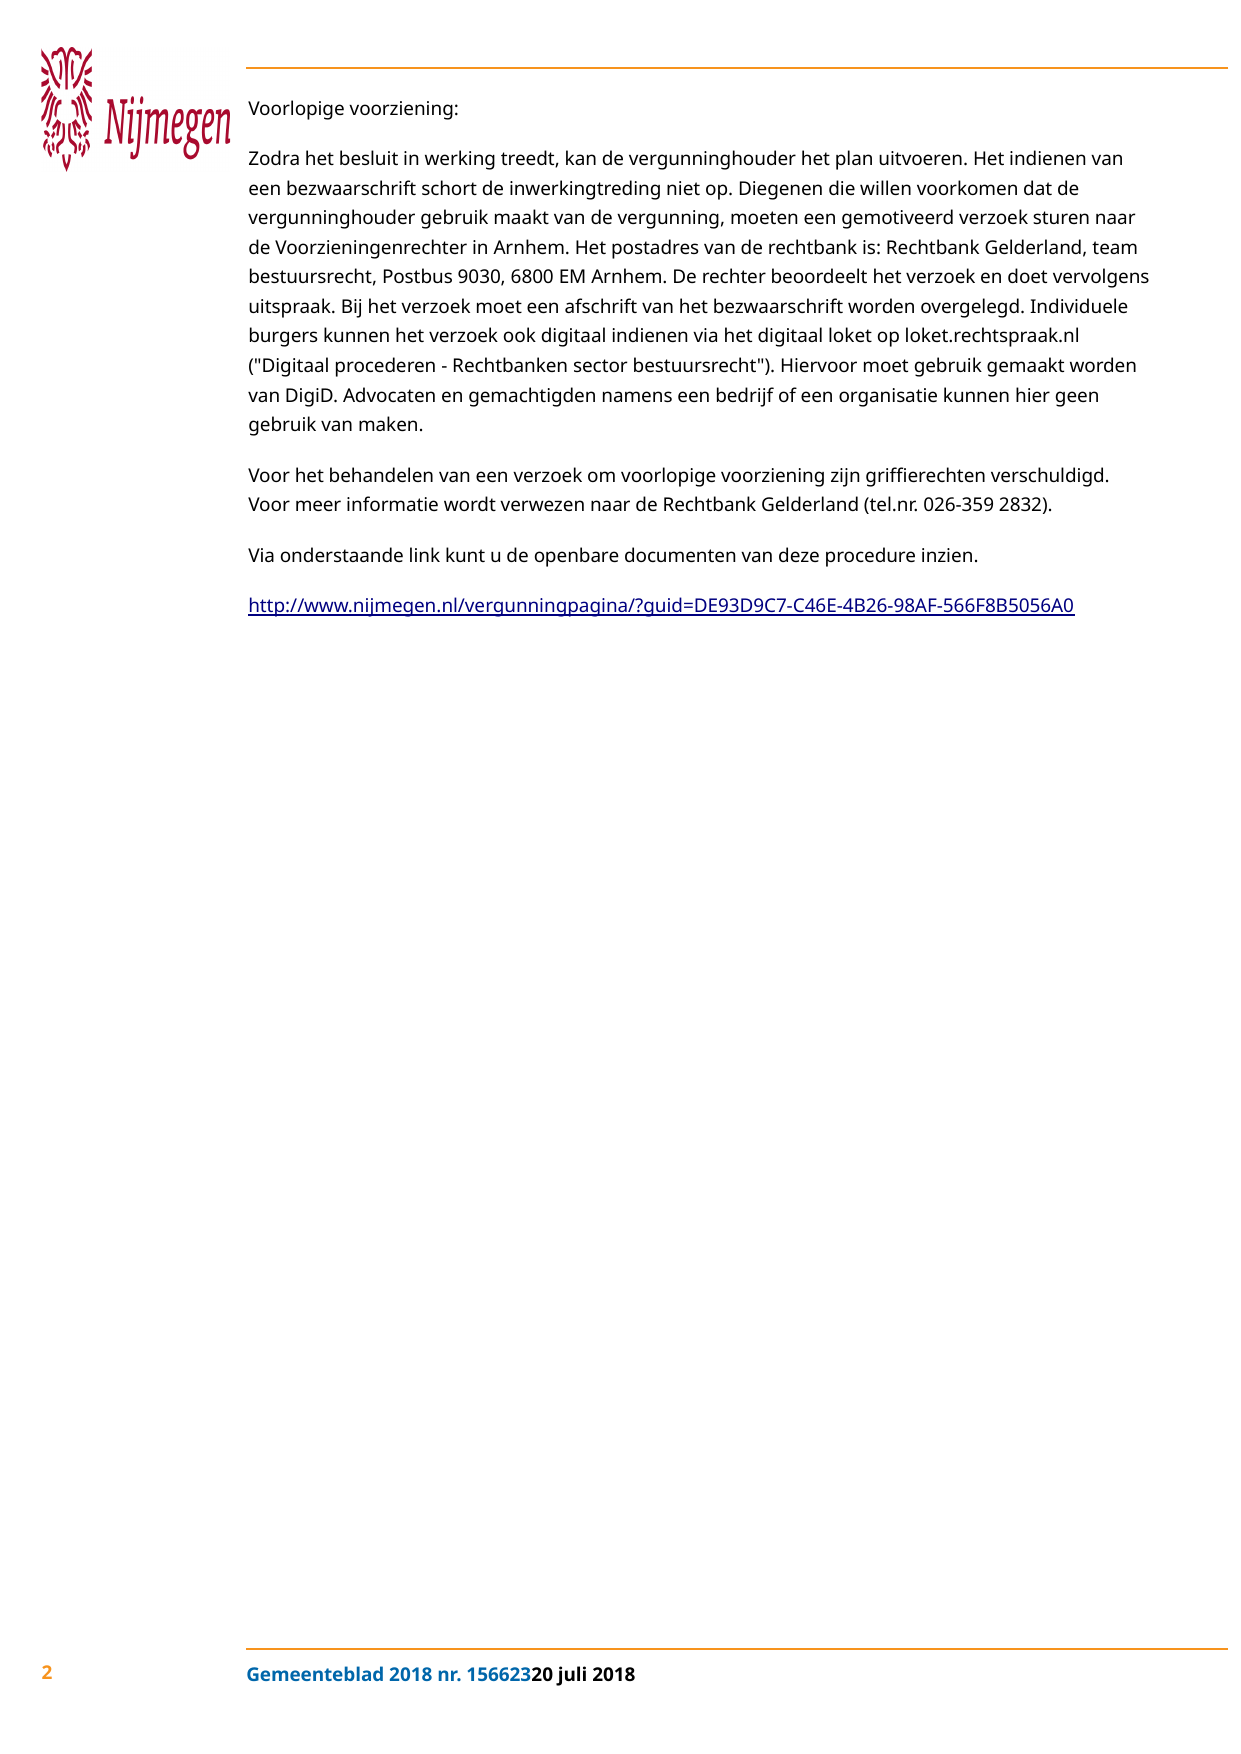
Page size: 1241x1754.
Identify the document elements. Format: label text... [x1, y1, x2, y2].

text Voorlopige voorziening: [248, 95, 1152, 121]
picture [41, 47, 231, 172]
text Via onderstaande link kunt u de openbare documenten van deze procedure inzien. [248, 542, 1152, 568]
text Voor het behandelen van een verzoek om voorlopige voorziening zijn griffierechten verschuldigd. Voor meer informatie wordt verwezen naar de Rechtbank Gelderland (tel.nr. 026-359 2832). [248, 462, 1152, 517]
text Zodra het besluit in werking treedt, kan de vergunninghouder het plan uitvoeren. Het indienen van een bezwaarschrift schort de inwerkingtreding niet op. Diegenen die willen voorkomen dat de vergunninghouder gebruik maakt van de vergunning, moeten een gemotiveerd verzoek sturen naar de Voorzieningenrechter in Arnhem. Het postadres van de rechtbank is: Rechtbank Gelderland, team bestuursrecht, Postbus 9030, 6800 EM Arnhem. De rechter beoordeelt het verzoek en doet vervolgens uitspraak. Bij het verzoek moet een afschrift van het bezwaarschrift worden overgelegd. Individuele burgers kunnen het verzoek ook digitaal indienen via het digitaal loket op loket.rechtspraak.nl ("Digitaal procederen - Rechtbanken sector bestuursrecht"). Hiervoor moet gebruik gemaakt worden van DigiD. Advocaten en gemachtigden namens een bedrijf of een organisatie kunnen hier geen gebruik van maken. [248, 145, 1152, 437]
text http://www.nijmegen.nl/vergunningpagina/?guid=DE93D9C7-C46E-4B26-98AF-566F8B5056A0 [248, 592, 1152, 618]
